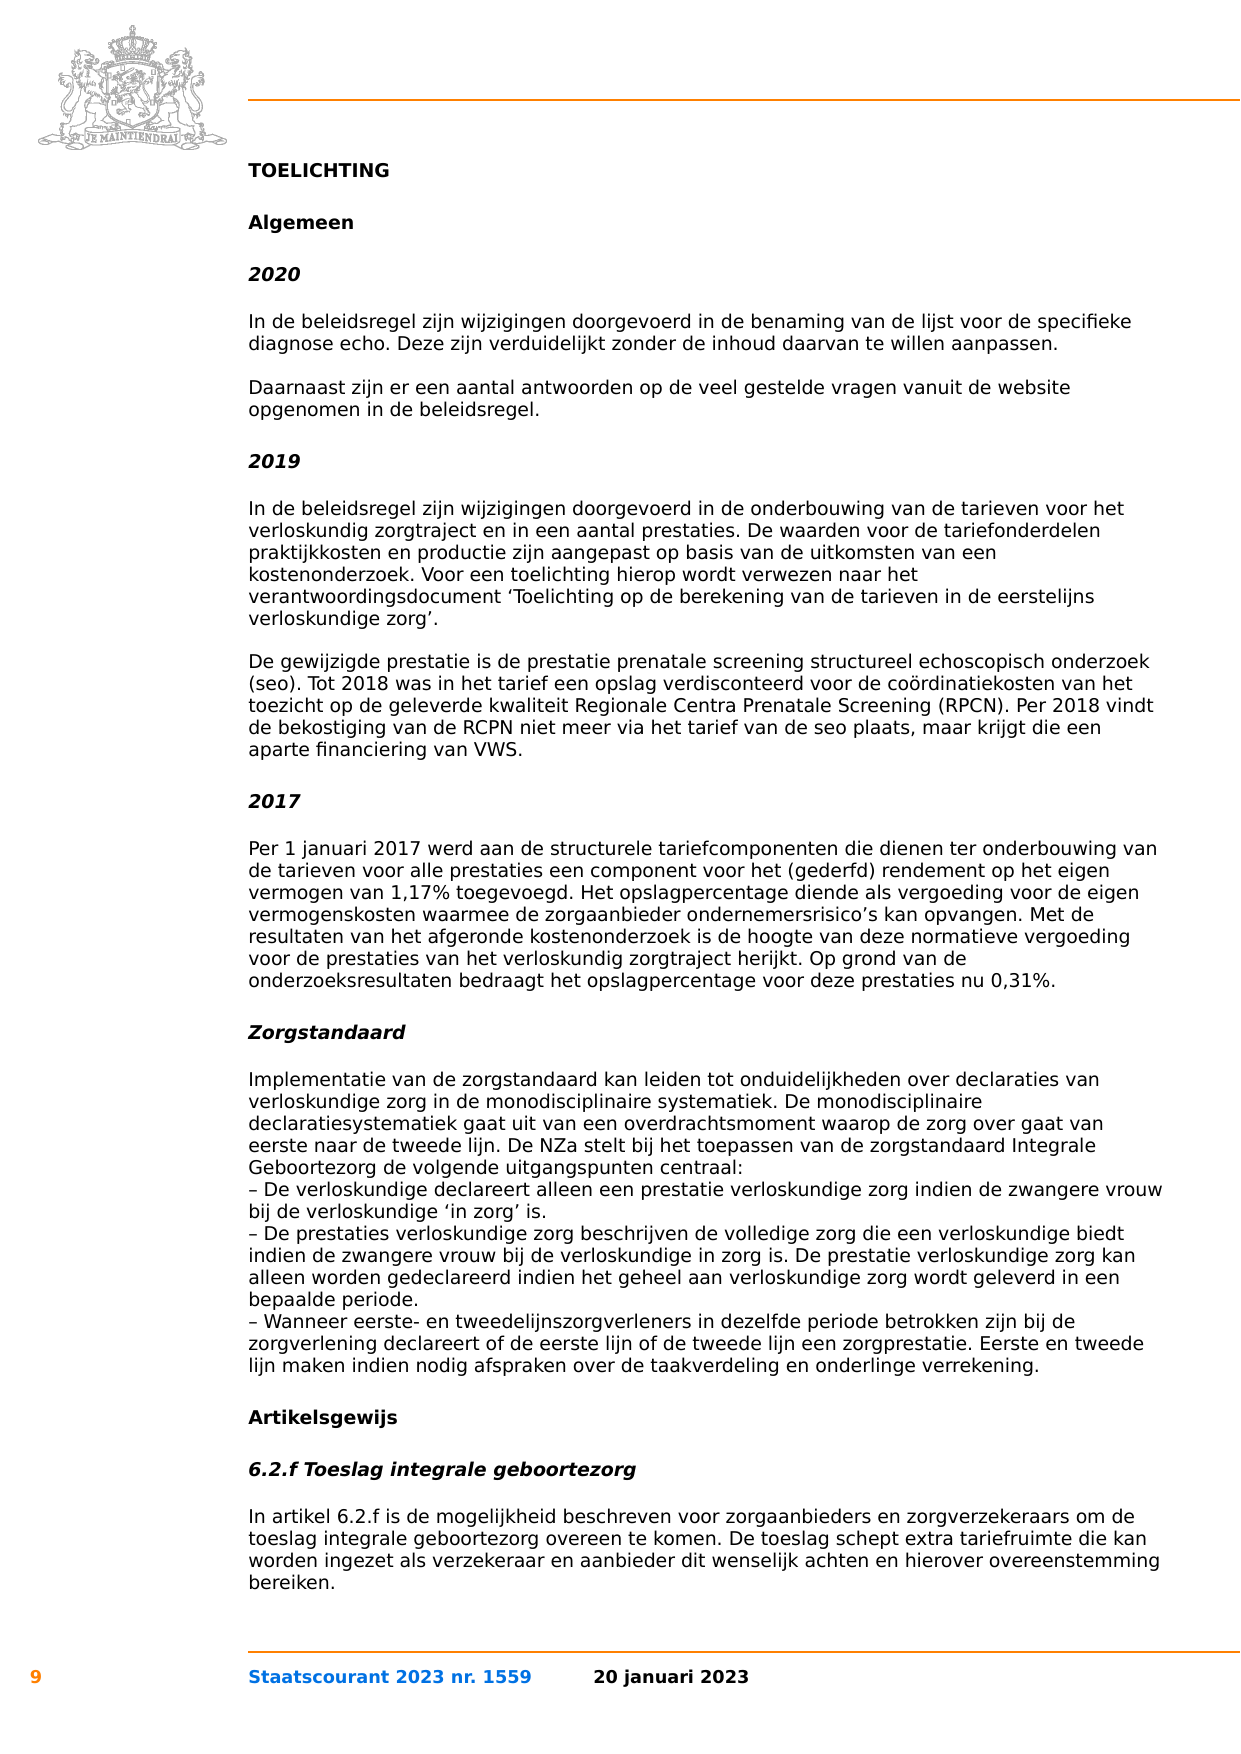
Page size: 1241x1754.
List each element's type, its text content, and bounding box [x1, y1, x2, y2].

picture [38, 25, 227, 150]
text De gewijzigde prestatie is de prestatie prenatale screening structureel echoscopisch onderzoek (seo). Tot 2018 was in het tarief een opslag verdisconteerd voor de coördinatiekosten van het toezicht op de geleverde kwaliteit Regionale Centra Prenatale Screening (RPCN). Per 2018 vindt de bekostiging van de RCPN niet meer via het tarief van de seo plaats, maar krijgt die een aparte financiering van VWS. [248, 651, 1163, 761]
subtitle 2020 [248, 264, 1163, 286]
text Daarnaast zijn er een aantal antwoorden op de veel gestelde vragen vanuit de website opgenomen in de beleidsregel. [248, 377, 1163, 421]
subtitle 2019 [248, 451, 1163, 473]
subtitle Artikelsgewijs [248, 1407, 1163, 1429]
text Per 1 januari 2017 werd aan de structurele tariefcomponenten die dienen ter onderbouwing van de tarieven voor alle prestaties een component voor het (gederfd) rendement op het eigen vermogen van 1,17% toegevoegd. Het opslagpercentage diende als vergoeding voor de eigen vermogenskosten waarmee de zorgaanbieder ondernemersrisico’s kan opvangen. Met de resultaten van het afgeronde kostenonderzoek is de hoogte van deze normatieve vergoeding voor de prestaties van het verloskundig zorgtraject herijkt. Op grond van de onderzoeksresultaten bedraagt het opslagpercentage voor deze prestaties nu 0,31%. [248, 838, 1163, 992]
text In de beleidsregel zijn wijzigingen doorgevoerd in de benaming van de lijst voor de specifieke diagnose echo. Deze zijn verduidelijkt zonder de inhoud daarvan te willen aanpassen. [248, 311, 1163, 355]
subtitle 2017 [248, 791, 1163, 813]
text – Wanneer eerste- en tweedelijnszorgverleners in dezelfde periode betrokken zijn bij de zorgverlening declareert of de eerste lijn of de tweede lijn een zorgprestatie. Eerste en tweede lijn maken indien nodig afspraken over de taakverdeling en onderlinge verrekening. [248, 1311, 1163, 1377]
subtitle Zorgstandaard [248, 1022, 1163, 1044]
subtitle TOELICHTING [248, 160, 1163, 182]
text – De prestaties verloskundige zorg beschrijven de volledige zorg die een verloskundige biedt indien de zwangere vrouw bij de verloskundige in zorg is. De prestatie verloskundige zorg kan alleen worden gedeclareerd indien het geheel aan verloskundige zorg wordt geleverd in een bepaalde periode. [248, 1223, 1163, 1311]
text In de beleidsregel zijn wijzigingen doorgevoerd in de onderbouwing van de tarieven voor het verloskundig zorgtraject en in een aantal prestaties. De waarden voor de tariefonderdelen praktijkkosten en productie zijn aangepast op basis van de uitkomsten van een kostenonderzoek. Voor een toelichting hierop wordt verwezen naar het verantwoordingsdocument ‘Toelichting op de berekening van de tarieven in de eerstelijns verloskundige zorg’. [248, 498, 1163, 629]
text In artikel 6.2.f is de mogelijkheid beschreven voor zorgaanbieders en zorgverzekeraars om de toeslag integrale geboortezorg overeen te komen. De toeslag schept extra tariefruimte die kan worden ingezet als verzekeraar en aanbieder dit wenselijk achten en hierover overeenstemming bereiken. [248, 1506, 1163, 1594]
text Implementatie van de zorgstandaard kan leiden tot onduidelijkheden over declaraties van verloskundige zorg in de monodisciplinaire systematiek. De monodisciplinaire declaratiesystematiek gaat uit van een overdrachtsmoment waarop de zorg over gaat van eerste naar de tweede lijn. De NZa stelt bij het toepassen van de zorgstandaard Integrale Geboortezorg de volgende uitgangspunten centraal: [248, 1069, 1163, 1179]
subtitle 6.2.f Toeslag integrale geboortezorg [248, 1459, 1163, 1481]
text – De verloskundige declareert alleen een prestatie verloskundige zorg indien de zwangere vrouw bij de verloskundige ‘in zorg’ is. [248, 1179, 1163, 1223]
subtitle Algemeen [248, 212, 1163, 234]
